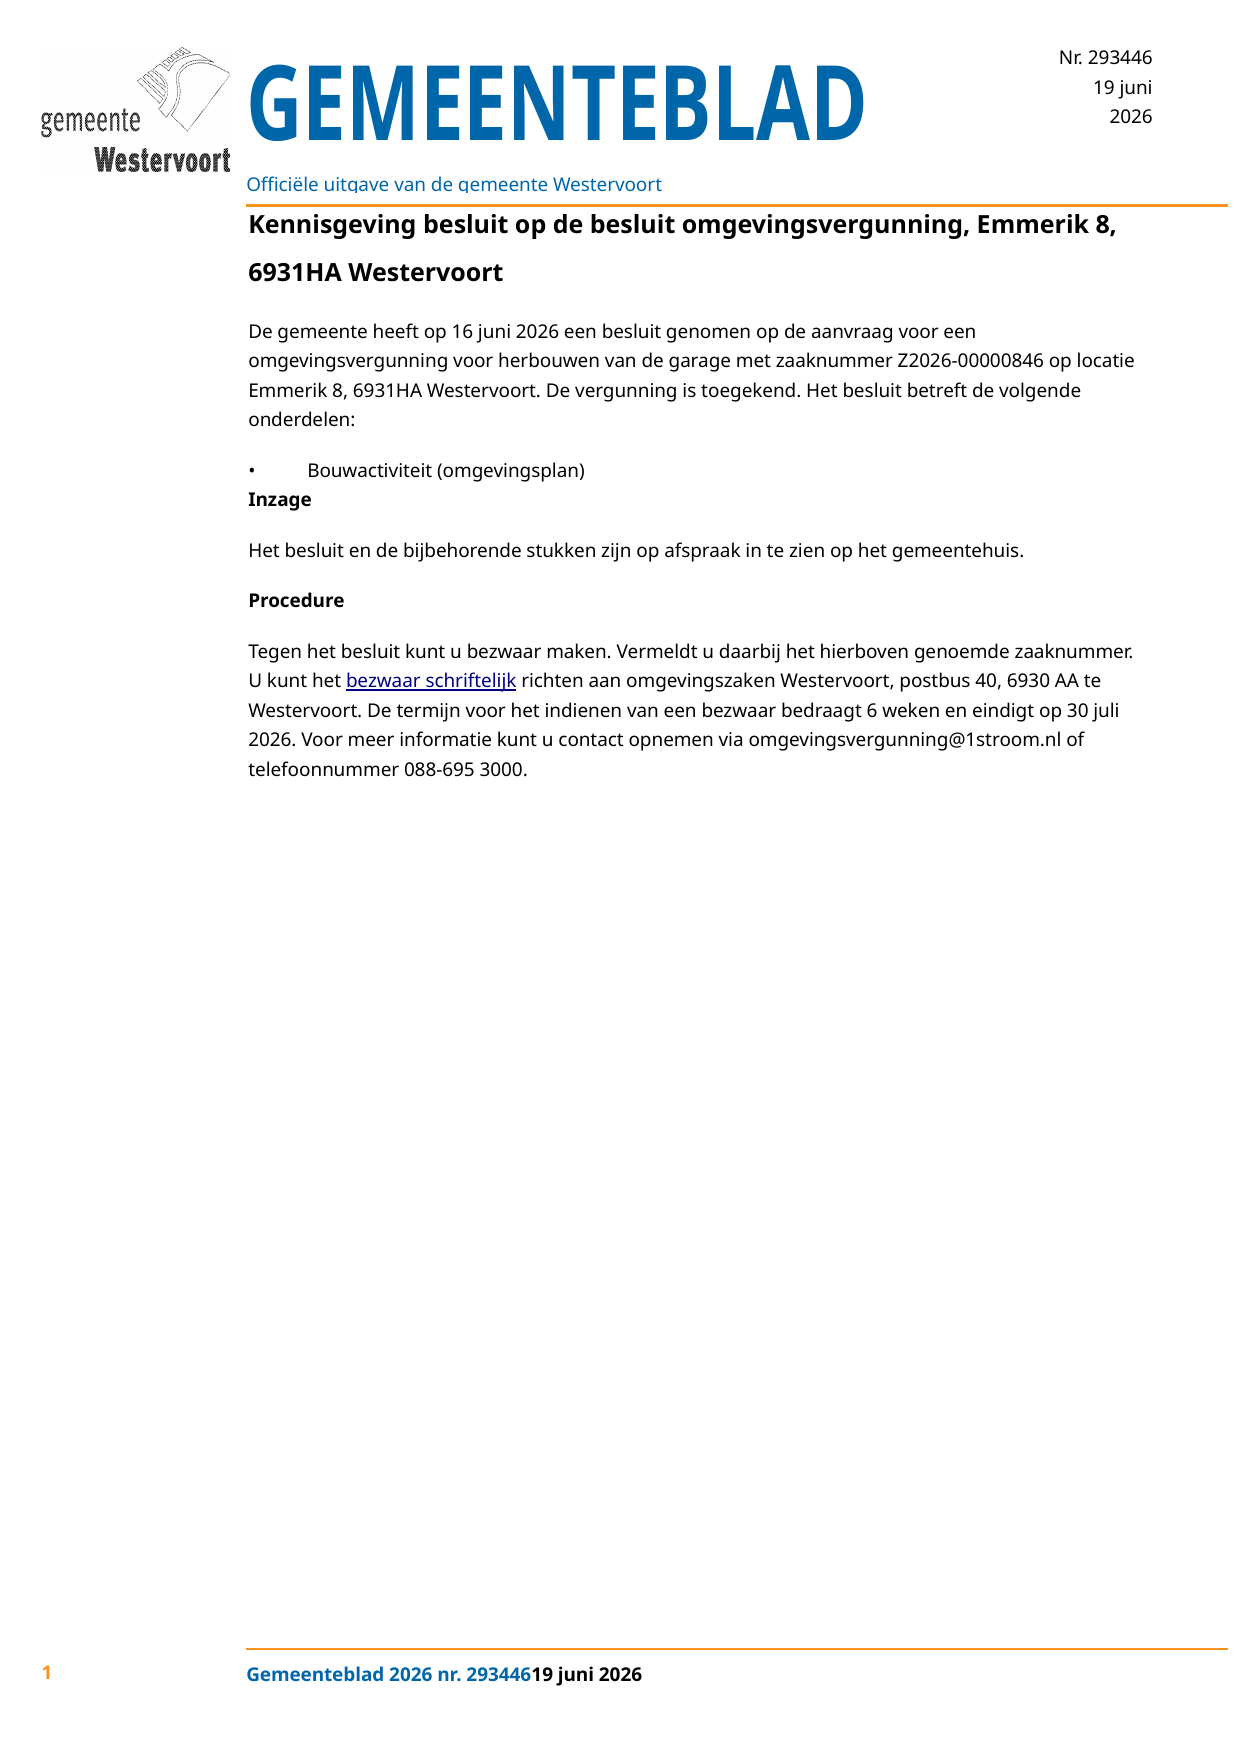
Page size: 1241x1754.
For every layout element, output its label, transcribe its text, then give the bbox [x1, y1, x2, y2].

text De gemeente heeft op 16 juni 2026 een besluit genomen op de aanvraag voor een omgevingsvergunning voor herbouwen van de garage met zaaknummer Z2026-00000846 op locatie Emmerik 8, 6931HA Westervoort. De vergunning is toegekend. Het besluit betreft de volgende onderdelen: [248, 318, 1152, 432]
text Inzage [248, 487, 1152, 512]
text Kennisgeving besluit op de besluit omgevingsvergunning, Emmerik 8, 6931HA Westervoort [248, 207, 1152, 288]
text Procedure [248, 587, 1152, 613]
text Het besluit en de bijbehorende stukken zijn op afspraak in te zien op het gemeentehuis. [248, 537, 1152, 563]
text Tegen het besluit kunt u bezwaar maken. Vermeldt u daarbij het hierboven genoemde zaaknummer. U kunt het bezwaar schriftelijk richten aan omgevingszaken Westervoort, postbus 40, 6930 AA te Westervoort. De termijn voor het indienen van een bezwaar bedraagt 6 weken en eindigt op 30 juli 2026. Voor meer informatie kunt u contact opnemen via omgevingsvergunning@1stroom.nl of telefoonnummer 088-695 3000. [248, 638, 1152, 782]
picture [41, 47, 231, 172]
list Bouwactiviteit (omgevingsplan) [248, 457, 1152, 483]
